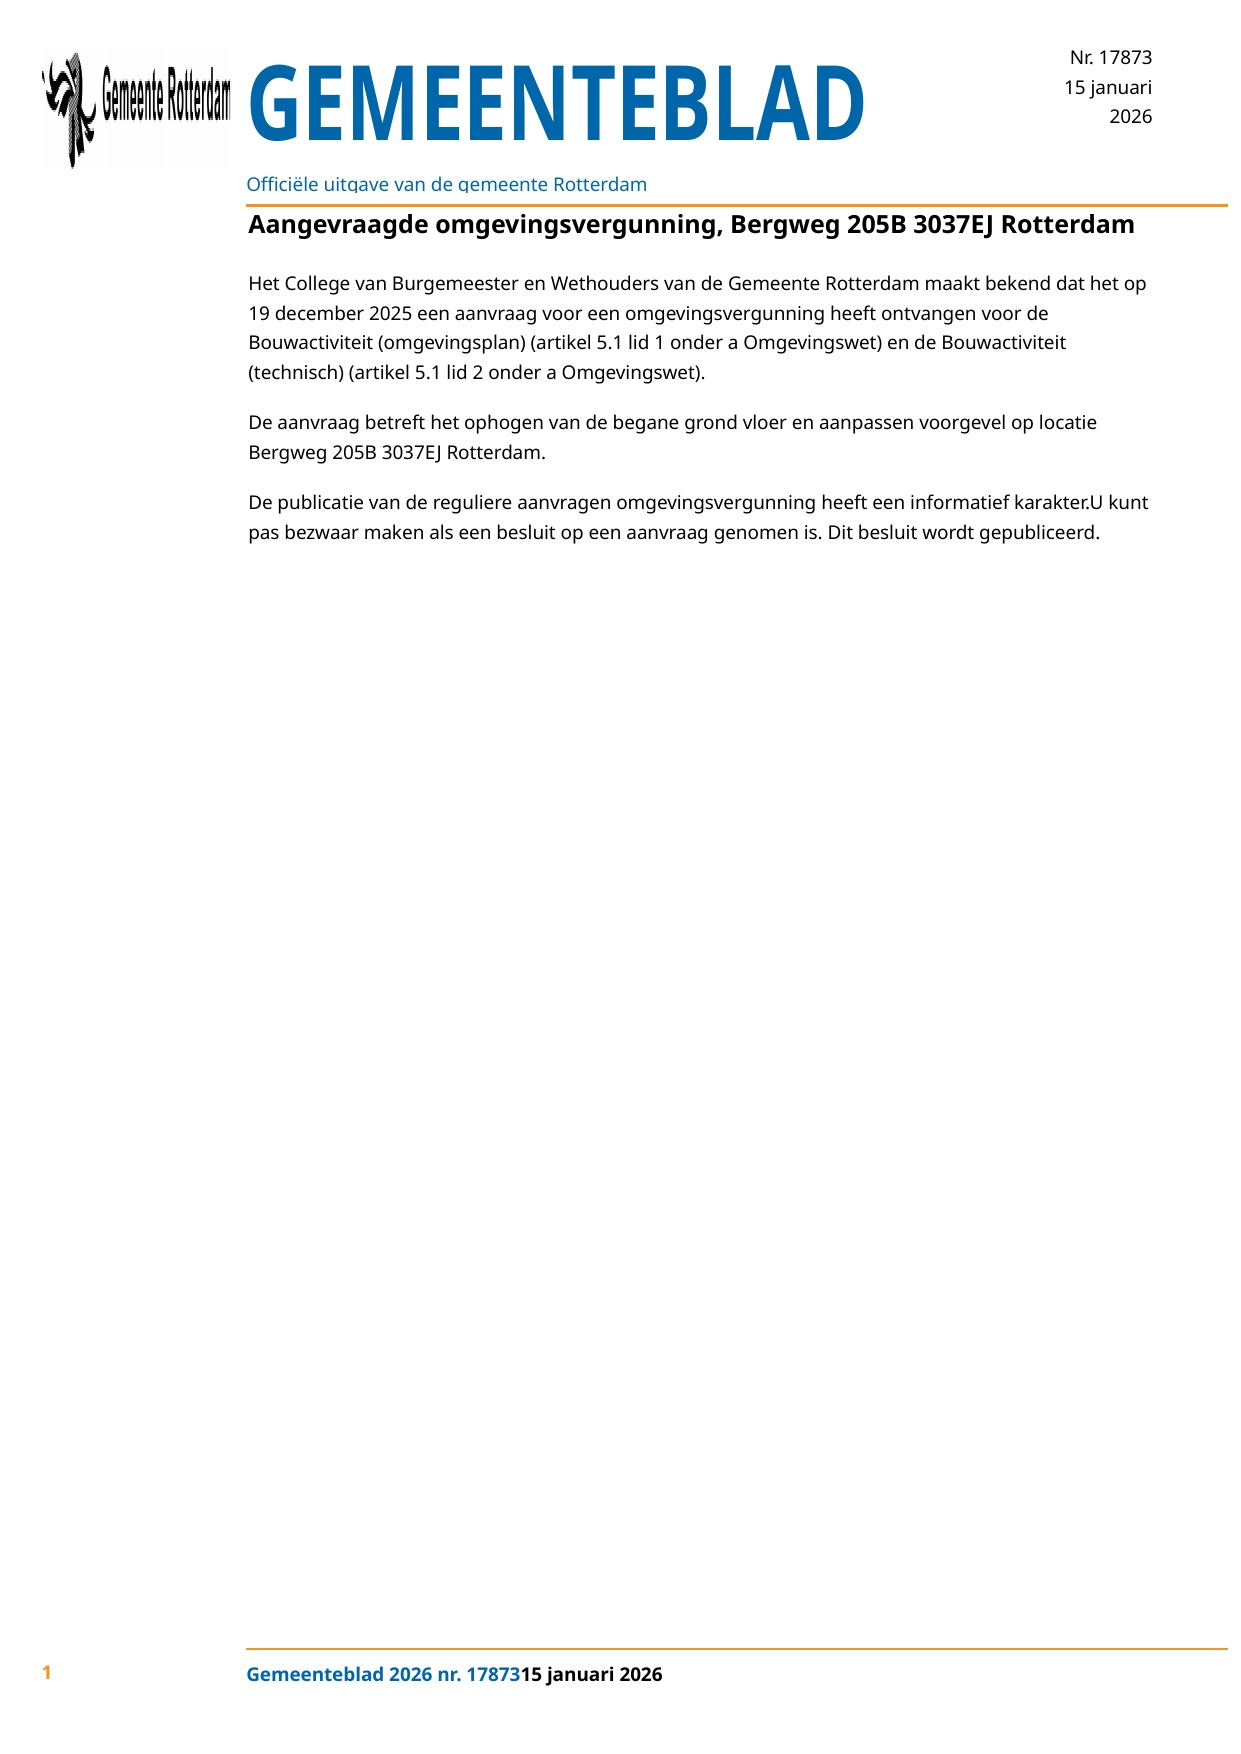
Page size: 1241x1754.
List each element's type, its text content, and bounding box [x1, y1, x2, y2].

text Het College van Burgemeester en Wethouders van de Gemeente Rotterdam maakt bekend dat het op 19 december 2025 een aanvraag voor een omgevingsvergunning heeft ontvangen voor de Bouwactiviteit (omgevingsplan) (artikel 5.1 lid 1 onder a Omgevingswet) en de Bouwactiviteit (technisch) (artikel 5.1 lid 2 onder a Omgevingswet). [248, 270, 1152, 385]
text De publicatie van de reguliere aanvragen omgevingsvergunning heeft een informatief karakter.U kunt pas bezwaar maken als een besluit op een aanvraag genomen is. Dit besluit wordt gepubliceerd. [248, 489, 1152, 545]
picture [41, 47, 231, 172]
text De aanvraag betreft het ophogen van de begane grond vloer en aanpassen voorgevel op locatie Bergweg 205B 3037EJ Rotterdam. [248, 409, 1152, 465]
text Aangevraagde omgevingsvergunning, Bergweg 205B 3037EJ Rotterdam [248, 207, 1152, 241]
